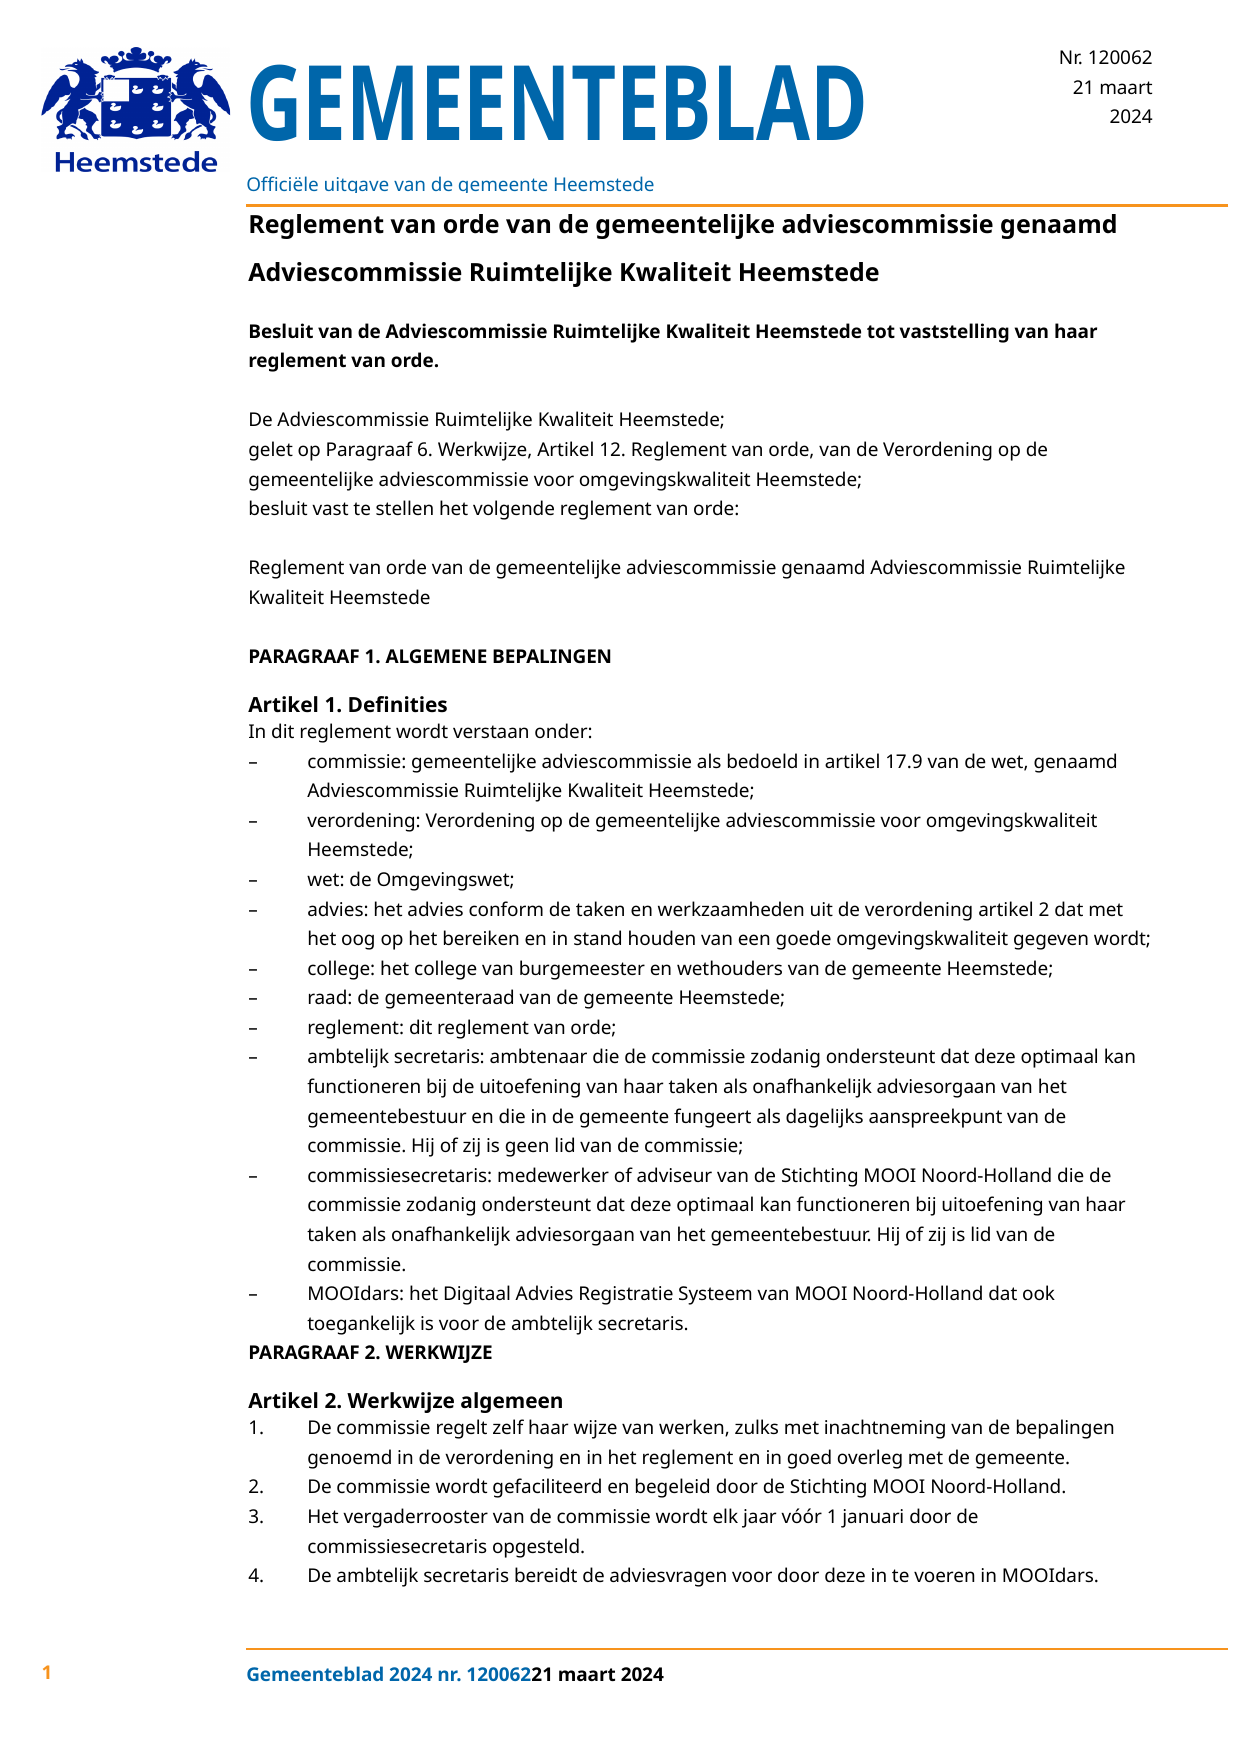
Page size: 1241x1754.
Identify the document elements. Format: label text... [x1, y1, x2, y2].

list wet: de Omgevingswet; [248, 866, 1152, 892]
list MOOIdars: het Digitaal Advies Registratie Systeem van MOOI Noord-Holland dat ook toegankelijk is voor de ambtelijk secretaris. [248, 1280, 1152, 1336]
list raad: de gemeenteraad van de gemeente Heemstede; [248, 984, 1152, 1010]
text PARAGRAAF 1. ALGEMENE BEPALINGEN [248, 643, 1152, 669]
text Besluit van de Adviescommissie Ruimtelijke Kwaliteit Heemstede tot vaststelling van haar reglement van orde. [248, 318, 1152, 373]
list commissie: gemeentelijke adviescommissie als bedoeld in artikel 17.9 van de wet, genaamd Adviescommissie Ruimtelijke Kwaliteit Heemstede; [248, 748, 1152, 803]
list commissiesecretaris: medewerker of adviseur van de Stichting MOOI Noord-Holland die de commissie zodanig ondersteunt dat deze optimaal kan functioneren bij uitoefening van haar taken als onafhankelijk adviesorgaan van het gemeentebestuur. Hij of zij is lid van de commissie. [248, 1162, 1152, 1277]
text gelet op Paragraaf 6. Werkwijze, Artikel 12. Reglement van orde, van de Verordening op de gemeentelijke adviescommissie voor omgevingskwaliteit Heemstede; [248, 436, 1152, 492]
text Reglement van orde van de gemeentelijke adviescommissie genaamd Adviescommissie Ruimtelijke Kwaliteit Heemstede [248, 554, 1152, 610]
list verordening: Verordening op de gemeentelijke adviescommissie voor omgevingskwaliteit Heemstede; [248, 807, 1152, 862]
list De commissie regelt zelf haar wijze van werken, zulks met inachtneming van de bepalingen genoemd in de verordening en in het reglement en in goed overleg met de gemeente. [248, 1414, 1152, 1470]
list ambtelijk secretaris: ambtenaar die de commissie zodanig ondersteunt dat deze optimaal kan functioneren bij de uitoefening van haar taken als onafhankelijk adviesorgaan van het gemeentebestuur en die in de gemeente fungeert als dagelijks aanspreekpunt van de commissie. Hij of zij is geen lid van de commissie; [248, 1044, 1152, 1158]
text Artikel 1. Definities [248, 690, 1152, 718]
list De commissie wordt gefaciliteerd en begeleid door de Stichting MOOI Noord-Holland. [248, 1474, 1152, 1499]
list reglement: dit reglement van orde; [248, 1014, 1152, 1040]
list college: het college van burgemeester en wethouders van de gemeente Heemstede; [248, 955, 1152, 981]
list De ambtelijk secretaris bereidt de adviesvragen voor door deze in te voeren in MOOIdars. [248, 1562, 1152, 1588]
text In dit reglement wordt verstaan onder: [248, 718, 1152, 744]
list Het vergaderrooster van de commissie wordt elk jaar vóór 1 januari door de commissiesecretaris opgesteld. [248, 1503, 1152, 1559]
text De Adviescommissie Ruimtelijke Kwaliteit Heemstede; [248, 407, 1152, 432]
list advies: het advies conform de taken en werkzaamheden uit de verordening artikel 2 dat met het oog op het bereiken en in stand houden van een goede omgevingskwaliteit gegeven wordt; [248, 896, 1152, 951]
text besluit vast te stellen het volgende reglement van orde: [248, 495, 1152, 521]
picture [41, 47, 231, 172]
text Reglement van orde van de gemeentelijke adviescommissie genaamd Adviescommissie Ruimtelijke Kwaliteit Heemstede [248, 207, 1152, 288]
text PARAGRAAF 2. WERKWIJZE [248, 1339, 1152, 1365]
text Artikel 2. Werkwijze algemeen [248, 1386, 1152, 1414]
